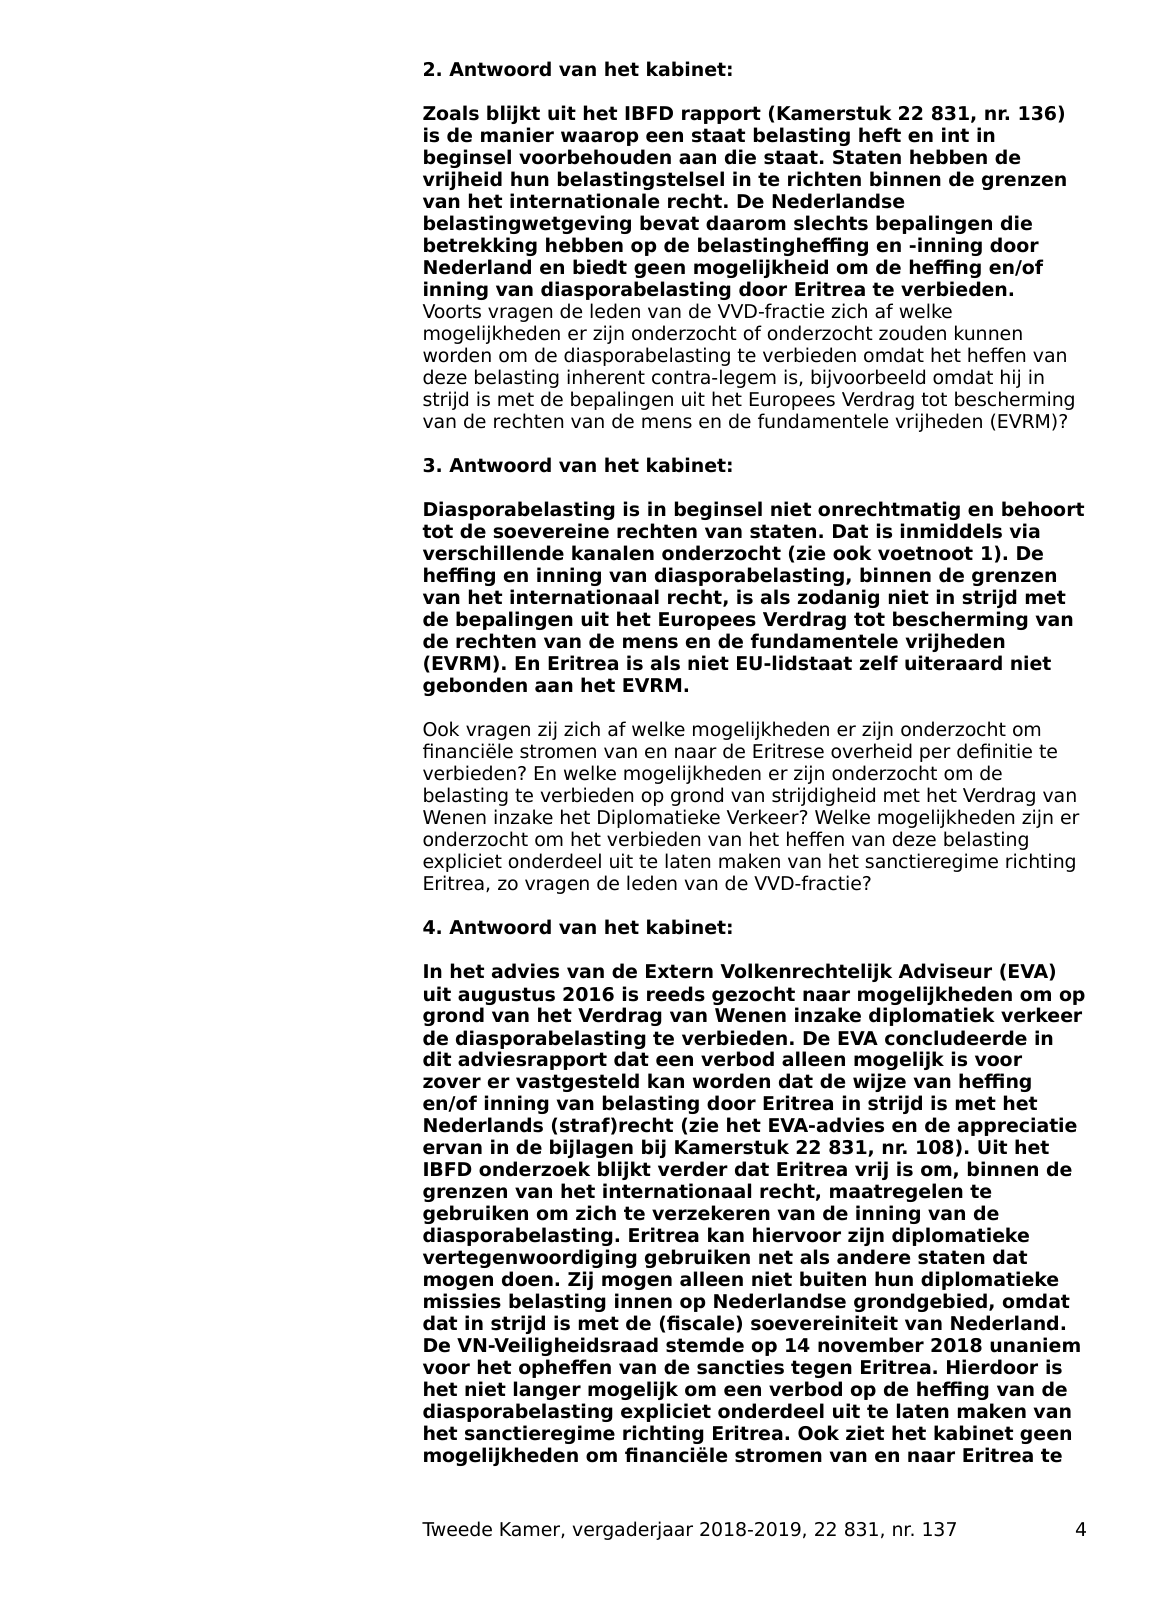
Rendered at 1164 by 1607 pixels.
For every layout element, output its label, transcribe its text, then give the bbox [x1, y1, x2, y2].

subtitle 2. Antwoord van het kabinet: [422, 59, 1087, 81]
subtitle 4. Antwoord van het kabinet: [422, 917, 1087, 939]
subtitle 3. Antwoord van het kabinet: [422, 455, 1087, 477]
text Zoals blijkt uit het IBFD rapport (Kamerstuk 22 831, nr. 136) is de manier waarop een staat belasting heft en int in beginsel voorbehouden aan die staat. Staten hebben de vrijheid hun belastingstelsel in te richten binnen de grenzen van het internationale recht. De Nederlandse belastingwetgeving bevat daarom slechts bepalingen die betrekking hebben op de belastingheffing en -inning door Nederland en biedt geen mogelijkheid om de heffing en/of inning van diasporabelasting door Eritrea te verbieden. [422, 103, 1087, 301]
text In het advies van de Extern Volkenrechtelijk Adviseur (EVA) uit augustus 2016 is reeds gezocht naar mogelijkheden om op grond van het Verdrag van Wenen inzake diplomatiek verkeer de diasporabelasting te verbieden. De EVA concludeerde in dit adviesrapport dat een verbod alleen mogelijk is voor zover er vastgesteld kan worden dat de wijze van heffing en/of inning van belasting door Eritrea in strijd is met het Nederlands (straf)recht (zie het EVA-advies en de appreciatie ervan in de bijlagen bij Kamerstuk 22 831, nr. 108). Uit het IBFD onderzoek blijkt verder dat Eritrea vrij is om, binnen de grenzen van het internationaal recht, maatregelen te gebruiken om zich te verzekeren van de inning van de diasporabelasting. Eritrea kan hiervoor zijn diplomatieke vertegenwoordiging gebruiken net als andere staten dat mogen doen. Zij mogen alleen niet buiten hun diplomatieke missies belasting innen op Nederlandse grondgebied, omdat dat in strijd is met de (fiscale) soevereiniteit van Nederland. De VN-Veiligheidsraad stemde op 14 november 2018 unaniem voor het opheffen van de sancties tegen Eritrea. Hierdoor is het niet langer mogelijk om een verbod op de heffing van de diasporabelasting expliciet onderdeel uit te laten maken van het sanctieregime richting Eritrea. Ook ziet het kabinet geen mogelijkheden om financiële stromen van en naar Eritrea te [422, 961, 1087, 1467]
text Ook vragen zij zich af welke mogelijkheden er zijn onderzocht om financiële stromen van en naar de Eritrese overheid per definitie te verbieden? En welke mogelijkheden er zijn onderzocht om de belasting te verbieden op grond van strijdigheid met het Verdrag van Wenen inzake het Diplomatieke Verkeer? Welke mogelijkheden zijn er onderzocht om het verbieden van het heffen van deze belasting expliciet onderdeel uit te laten maken van het sanctieregime richting Eritrea, zo vragen de leden van de VVD-fractie? [422, 719, 1087, 895]
text Diasporabelasting is in beginsel niet onrechtmatig en behoort tot de soevereine rechten van staten. Dat is inmiddels via verschillende kanalen onderzocht (zie ook voetnoot 1). De heffing en inning van diasporabelasting, binnen de grenzen van het internationaal recht, is als zodanig niet in strijd met de bepalingen uit het Europees Verdrag tot bescherming van de rechten van de mens en de fundamentele vrijheden (EVRM). En Eritrea is als niet EU-lidstaat zelf uiteraard niet gebonden aan het EVRM. [422, 499, 1087, 697]
text Voorts vragen de leden van de VVD-fractie zich af welke mogelijkheden er zijn onderzocht of onderzocht zouden kunnen worden om de diasporabelasting te verbieden omdat het heffen van deze belasting inherent contra-legem is, bijvoorbeeld omdat hij in strijd is met de bepalingen uit het Europees Verdrag tot bescherming van de rechten van de mens en de fundamentele vrijheden (EVRM)? [422, 301, 1087, 433]
